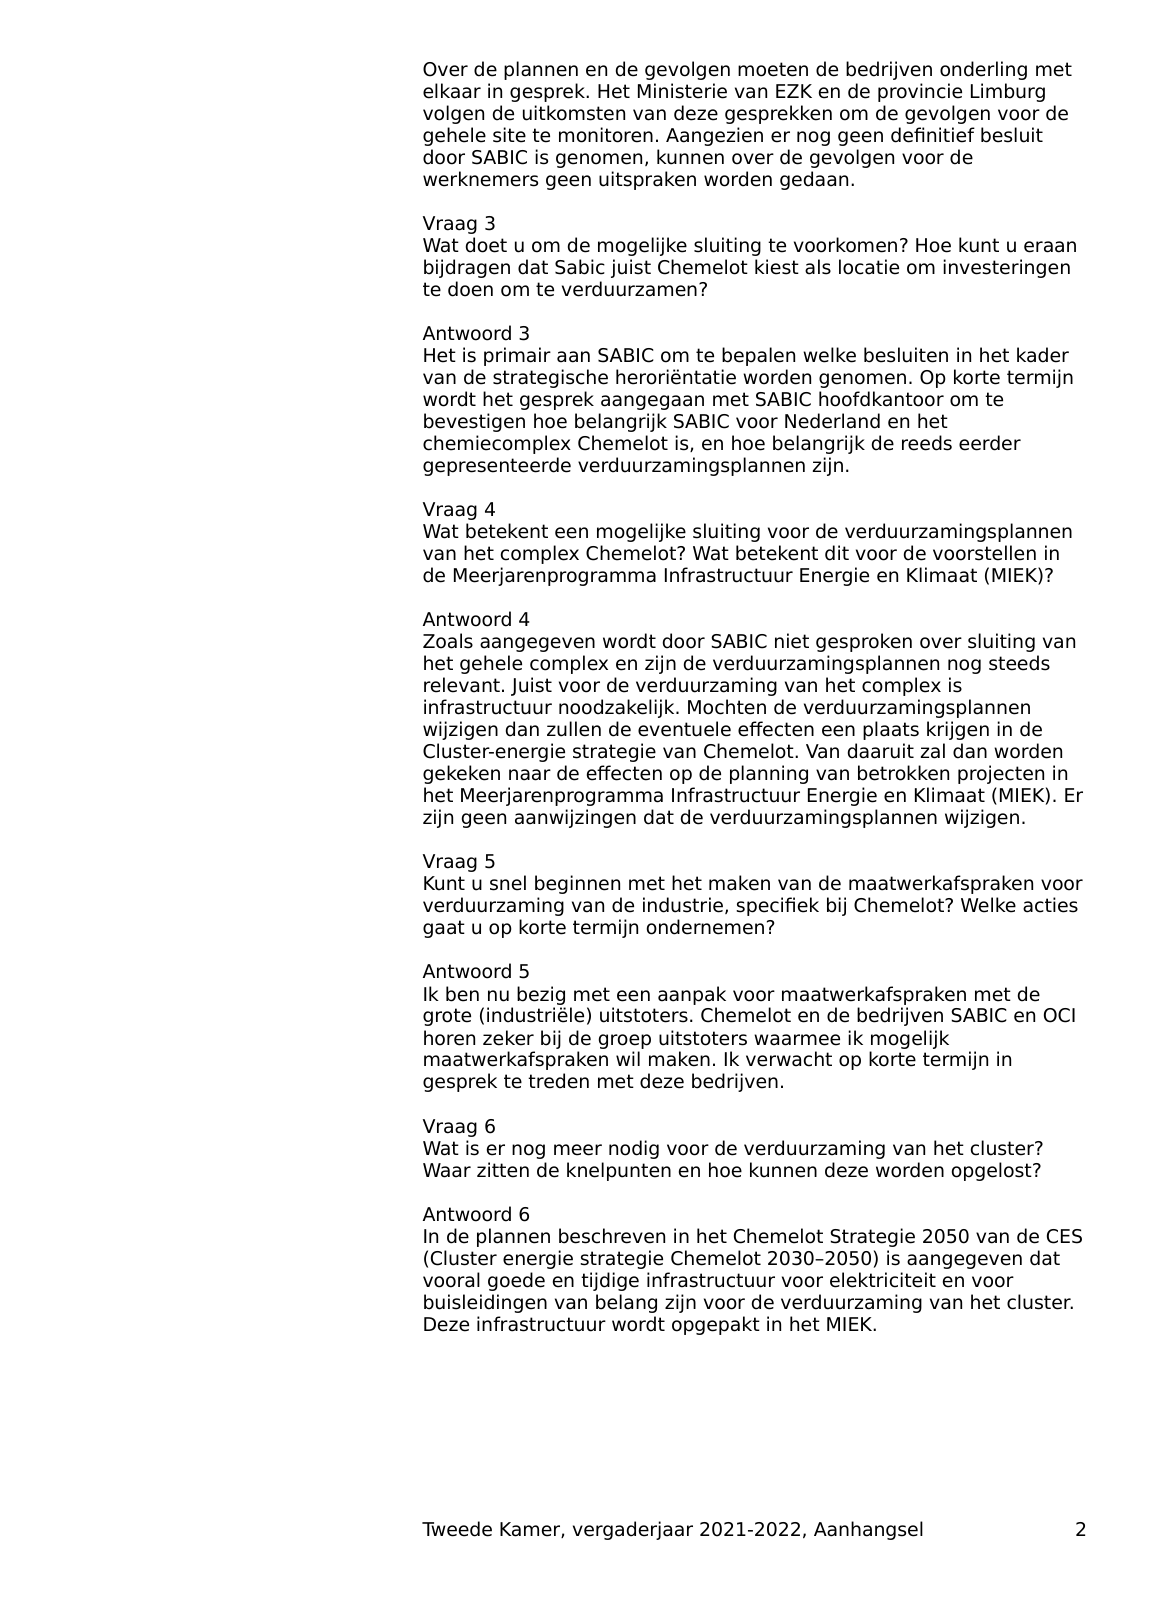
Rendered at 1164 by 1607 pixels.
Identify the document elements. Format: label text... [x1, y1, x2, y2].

text Wat betekent een mogelijke sluiting voor de verduurzamingsplannen van het complex Chemelot? Wat betekent dit voor de voorstellen in de Meerjarenprogramma Infrastructuur Energie en Klimaat (MIEK)? [422, 521, 1087, 587]
text Vraag 6 [422, 1116, 1087, 1137]
text In de plannen beschreven in het Chemelot Strategie 2050 van de CES (Cluster energie strategie Chemelot 2030–2050) is aangegeven dat vooral goede en tijdige infrastructuur voor elektriciteit en voor buisleidingen van belang zijn voor de verduurzaming van het cluster. Deze infrastructuur wordt opgepakt in het MIEK. [422, 1226, 1087, 1336]
text Antwoord 6 [422, 1204, 1087, 1226]
text Antwoord 3 [422, 323, 1087, 345]
text Vraag 4 [422, 499, 1087, 521]
text Vraag 3 [422, 213, 1087, 235]
text Ik ben nu bezig met een aanpak voor maatwerkafspraken met de grote (industriële) uitstoters. Chemelot en de bedrijven SABIC en OCI horen zeker bij de groep uitstoters waarmee ik mogelijk maatwerkafspraken wil maken. Ik verwacht op korte termijn in gesprek te treden met deze bedrijven. [422, 983, 1087, 1093]
text Antwoord 4 [422, 609, 1087, 631]
text Wat is er nog meer nodig voor de verduurzaming van het cluster? Waar zitten de knelpunten en hoe kunnen deze worden opgelost? [422, 1137, 1087, 1181]
text Wat doet u om de mogelijke sluiting te voorkomen? Hoe kunt u eraan bijdragen dat Sabic juist Chemelot kiest als locatie om investeringen te doen om te verduurzamen? [422, 235, 1087, 301]
text Zoals aangegeven wordt door SABIC niet gesproken over sluiting van het gehele complex en zijn de verduurzamingsplannen nog steeds relevant. Juist voor de verduurzaming van het complex is infrastructuur noodzakelijk. Mochten de verduurzamingsplannen wijzigen dan zullen de eventuele effecten een plaats krijgen in de Cluster-energie strategie van Chemelot. Van daaruit zal dan worden gekeken naar de effecten op de planning van betrokken projecten in het Meerjarenprogramma Infrastructuur Energie en Klimaat (MIEK). Er zijn geen aanwijzingen dat de verduurzamingsplannen wijzigen. [422, 631, 1087, 829]
text Vraag 5 [422, 851, 1087, 873]
text Over de plannen en de gevolgen moeten de bedrijven onderling met elkaar in gesprek. Het Ministerie van EZK en de provincie Limburg volgen de uitkomsten van deze gesprekken om de gevolgen voor de gehele site te monitoren. Aangezien er nog geen definitief besluit door SABIC is genomen, kunnen over de gevolgen voor de werknemers geen uitspraken worden gedaan. [422, 59, 1087, 191]
text Kunt u snel beginnen met het maken van de maatwerkafspraken voor verduurzaming van de industrie, specifiek bij Chemelot? Welke acties gaat u op korte termijn ondernemen? [422, 873, 1087, 939]
text Antwoord 5 [422, 961, 1087, 983]
text Het is primair aan SABIC om te bepalen welke besluiten in het kader van de strategische heroriëntatie worden genomen. Op korte termijn wordt het gesprek aangegaan met SABIC hoofdkantoor om te bevestigen hoe belangrijk SABIC voor Nederland en het chemiecomplex Chemelot is, en hoe belangrijk de reeds eerder gepresenteerde verduurzamingsplannen zijn. [422, 345, 1087, 477]
